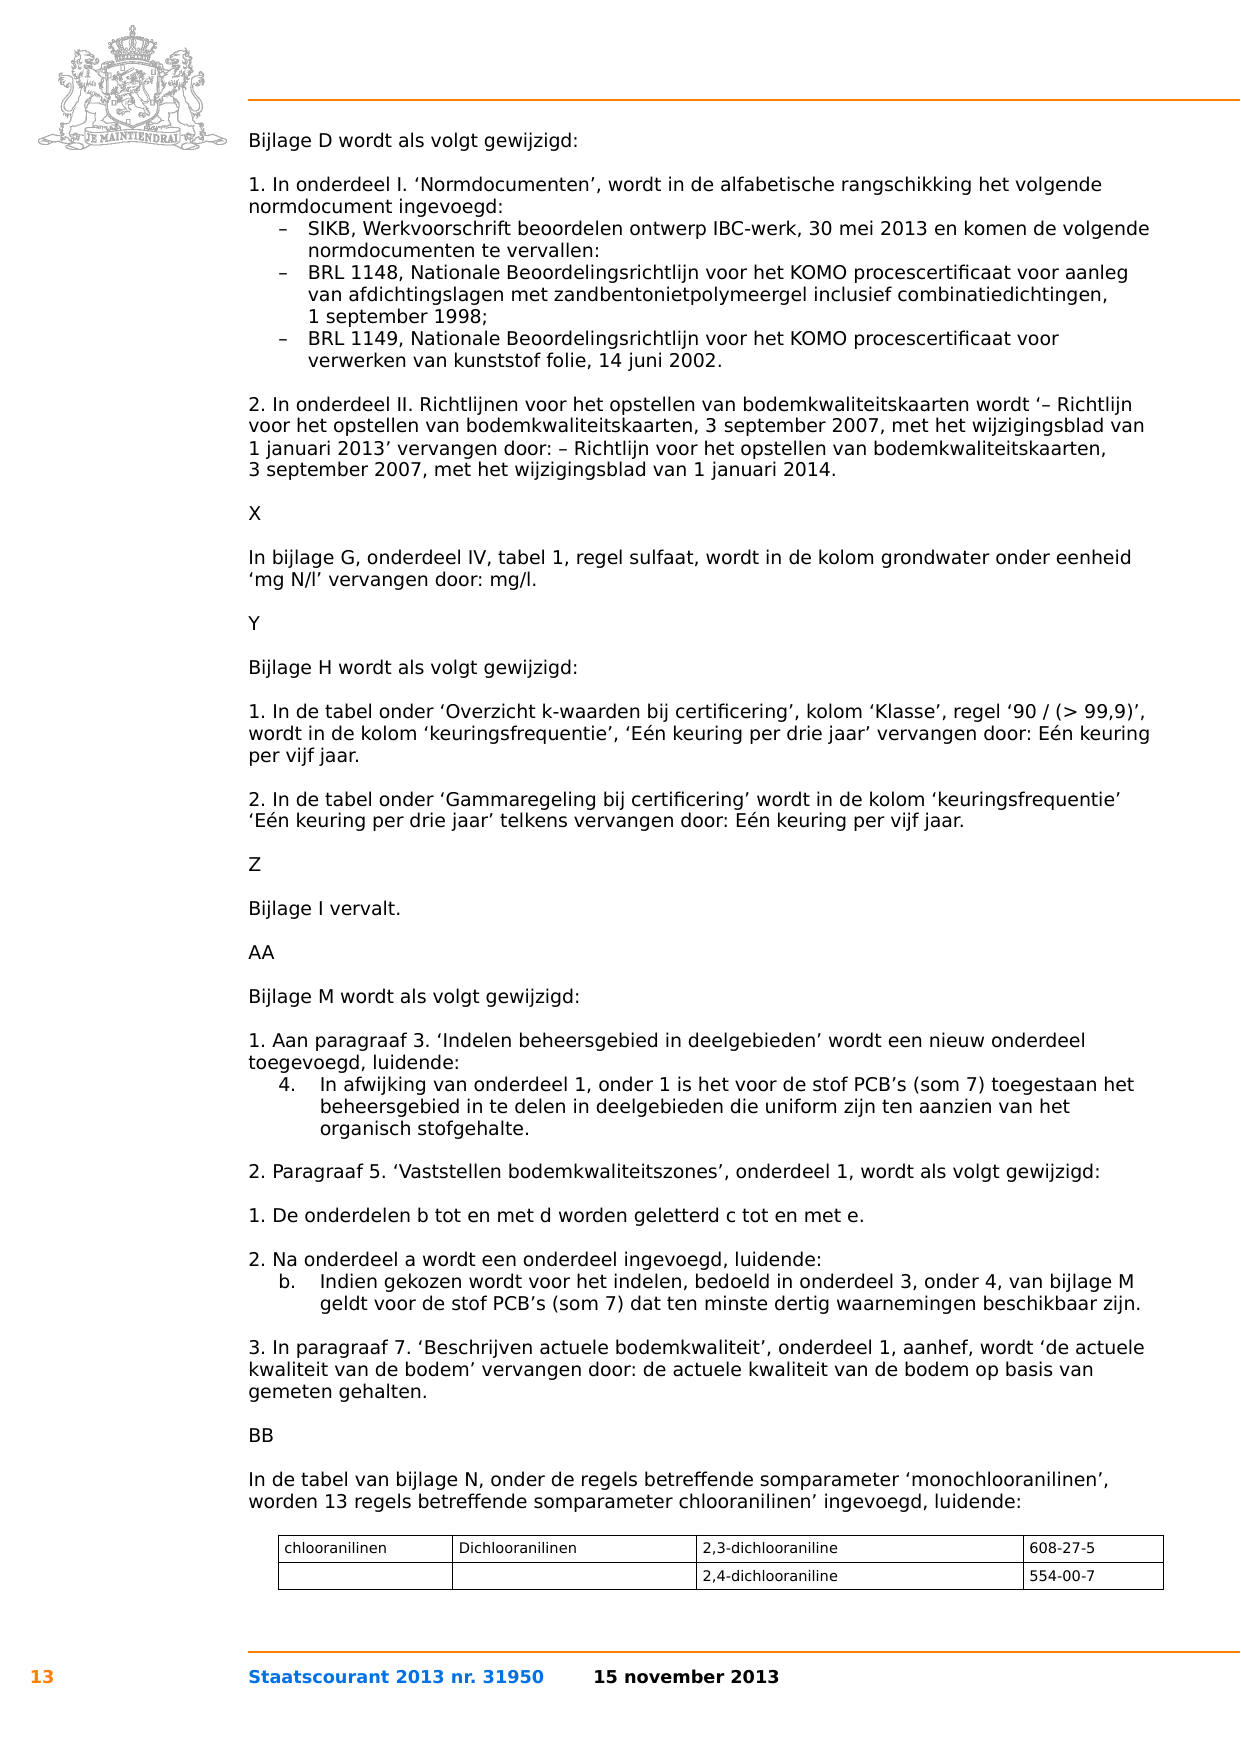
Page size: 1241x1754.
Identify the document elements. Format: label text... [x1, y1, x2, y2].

text – BRL 1148, Nationale Beoordelingsrichtlijn voor het KOMO procescertificaat voor aanleg van afdichtingslagen met zandbentonietpolymeergel inclusief combinatiedichtingen, 1 september 1998; [278, 262, 1163, 328]
text AA [248, 942, 1163, 964]
text – SIKB, Werkvoorschrift beoordelen ontwerp IBC-werk, 30 mei 2013 en komen de volgende normdocumenten te vervallen: [278, 218, 1163, 262]
text X [248, 503, 1163, 525]
text Z [248, 854, 1163, 876]
table_cell 554-00-7 [1024, 1563, 1163, 1589]
text Bijlage M wordt als volgt gewijzigd: [248, 986, 1163, 1008]
picture [38, 25, 227, 150]
table_header 608-27-5 [1024, 1536, 1163, 1562]
text Y [248, 613, 1163, 635]
table_cell 2,4-dichlooraniline [697, 1563, 1023, 1589]
text 2. Paragraaf 5. ‘Vaststellen bodemkwaliteitszones’, onderdeel 1, wordt als volgt gewijzigd: [248, 1161, 1163, 1183]
table_header 2,3-dichlooraniline [697, 1536, 1023, 1562]
text 1. Aan paragraaf 3. ‘Indelen beheersgebied in deelgebieden’ wordt een nieuw onderdeel toegevoegd, luidende: [248, 1030, 1163, 1074]
text 3. In paragraaf 7. ‘Beschrijven actuele bodemkwaliteit’, onderdeel 1, aanhef, wordt ‘de actuele kwaliteit van de bodem’ vervangen door: de actuele kwaliteit van de bodem op basis van gemeten gehalten. [248, 1337, 1163, 1403]
text Bijlage D wordt als volgt gewijzigd: [248, 130, 1163, 152]
text In bijlage G, onderdeel IV, tabel 1, regel sulfaat, wordt in de kolom grondwater onder eenheid ‘mg N/l’ vervangen door: mg/l. [248, 547, 1163, 591]
text – BRL 1149, Nationale Beoordelingsrichtlijn voor het KOMO procescertificaat voor verwerken van kunststof folie, 14 juni 2002. [278, 328, 1163, 372]
text BB [248, 1425, 1163, 1447]
text 4. In afwijking van onderdeel 1, onder 1 is het voor de stof PCB’s (som 7) toegestaan het beheersgebied in te delen in deelgebieden die uniform zijn ten aanzien van het organisch stofgehalte. [278, 1074, 1163, 1139]
text 2. In de tabel onder ‘Gammaregeling bij certificering’ wordt in de kolom ‘keuringsfrequentie’ ‘Eén keuring per drie jaar’ telkens vervangen door: Eén keuring per vijf jaar. [248, 788, 1163, 832]
table_header Dichlooranilinen [453, 1536, 696, 1562]
text Bijlage H wordt als volgt gewijzigd: [248, 657, 1163, 679]
text 1. In onderdeel I. ‘Normdocumenten’, wordt in de alfabetische rangschikking het volgende normdocument ingevoegd: [248, 174, 1163, 218]
table_cell [279, 1563, 452, 1589]
text b. Indien gekozen wordt voor het indelen, bedoeld in onderdeel 3, onder 4, van bijlage M geldt voor de stof PCB’s (som 7) dat ten minste dertig waarnemingen beschikbaar zijn. [278, 1271, 1163, 1315]
text In de tabel van bijlage N, onder de regels betreffende somparameter ‘monochlooranilinen’, worden 13 regels betreffende somparameter chlooranilinen’ ingevoegd, luidende: [248, 1469, 1163, 1513]
text 2. In onderdeel II. Richtlijnen voor het opstellen van bodemkwaliteitskaarten wordt ‘– Richtlijn voor het opstellen van bodemkwaliteitskaarten, 3 september 2007, met het wijzigingsblad van 1 januari 2013’ vervangen door: – Richtlijn voor het opstellen van bodemkwaliteitskaarten, 3 september 2007, met het wijzigingsblad van 1 januari 2014. [248, 393, 1163, 481]
text 1. In de tabel onder ‘Overzicht k-waarden bij certificering’, kolom ‘Klasse’, regel ‘90 / (> 99,9)’, wordt in de kolom ‘keuringsfrequentie’, ‘Eén keuring per drie jaar’ vervangen door: Eén keuring per vijf jaar. [248, 701, 1163, 767]
table_cell [453, 1563, 696, 1589]
text Bijlage I vervalt. [248, 898, 1163, 920]
text 2. Na onderdeel a wordt een onderdeel ingevoegd, luidende: [248, 1249, 1163, 1271]
text 1. De onderdelen b tot en met d worden geletterd c tot en met e. [248, 1205, 1163, 1227]
table_header chlooranilinen [279, 1536, 452, 1562]
